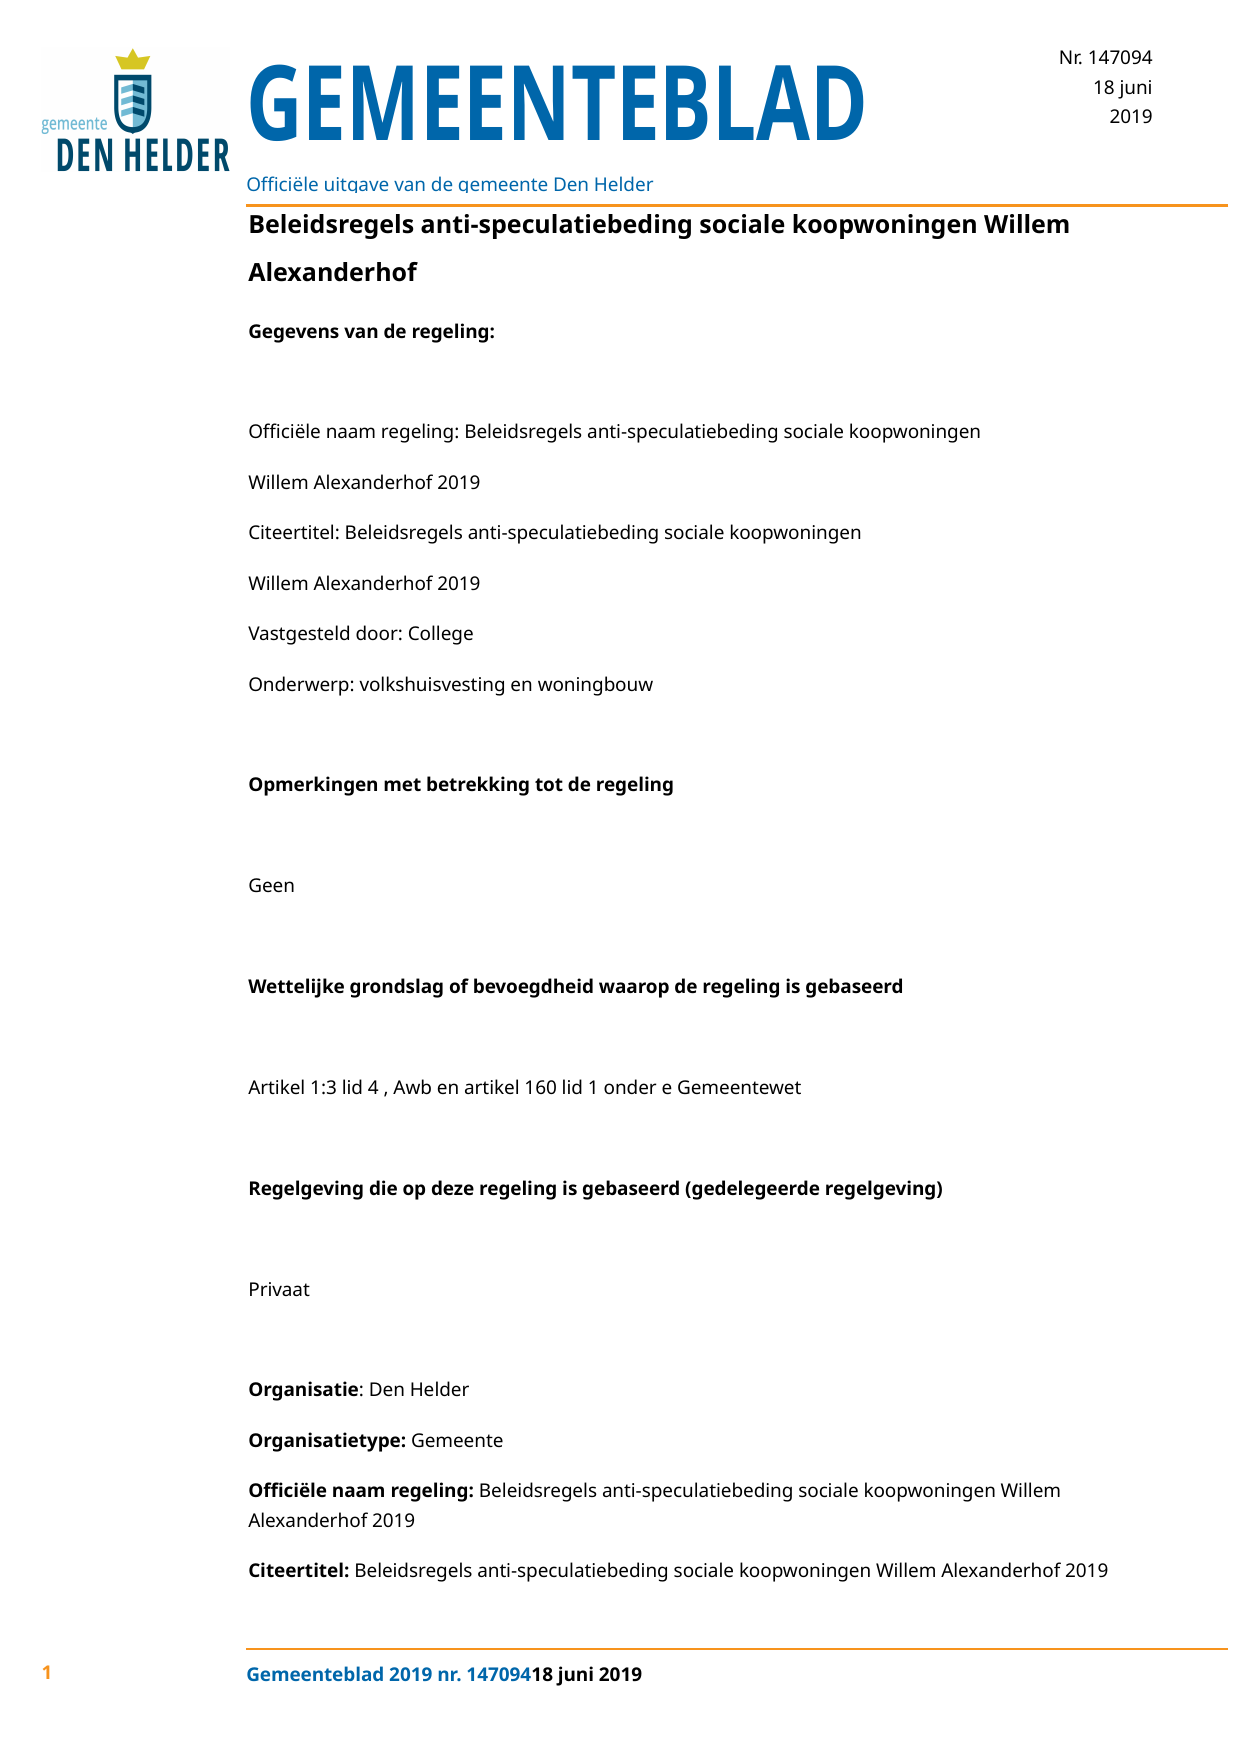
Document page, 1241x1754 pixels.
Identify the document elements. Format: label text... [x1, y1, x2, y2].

picture [63, 144, 68, 165]
picture [220, 160, 224, 172]
text Vastgesteld door: College [248, 620, 1152, 646]
text Officiële naam regeling: Beleidsregels anti-speculatiebeding sociale koopwoningen Willem Alexanderhof 2019 [248, 1477, 1152, 1533]
text Citeertitel: Beleidsregels anti-speculatiebeding sociale koopwoningen Willem Alexanderhof 2019 [248, 1557, 1152, 1583]
text Organisatie: Den Helder [248, 1377, 1152, 1402]
picture [41, 47, 231, 172]
text Willem Alexanderhof 2019 [248, 570, 1152, 596]
text Organisatietype: Gemeente [248, 1427, 1152, 1453]
text Willem Alexanderhof 2019 [248, 469, 1152, 495]
text Gegevens van de regeling: [248, 318, 1152, 344]
text Regelgeving die op deze regeling is gebaseerd (gedelegeerde regelgeving) [248, 1175, 1152, 1201]
text Officiële naam regeling: Beleidsregels anti-speculatiebeding sociale koopwoningen [248, 419, 1152, 444]
text Wettelijke grondslag of bevoegdheid waarop de regeling is gebaseerd [248, 973, 1152, 999]
picture [130, 157, 135, 172]
picture [100, 154, 106, 172]
text Citeertitel: Beleidsregels anti-speculatiebeding sociale koopwoningen [248, 519, 1152, 545]
text Privaat [248, 1276, 1152, 1302]
text Onderwerp: volkshuisvesting en woningbouw [248, 671, 1152, 697]
text Beleidsregels anti-speculatiebeding sociale koopwoningen Willem Alexanderhof [248, 207, 1152, 288]
text Artikel 1:3 lid 4 , Awb en artikel 160 lid 1 onder e Gemeentewet [248, 1074, 1152, 1100]
text Geen [248, 872, 1152, 898]
picture [182, 144, 187, 165]
text Opmerkingen met betrekking tot de regeling [248, 772, 1152, 797]
